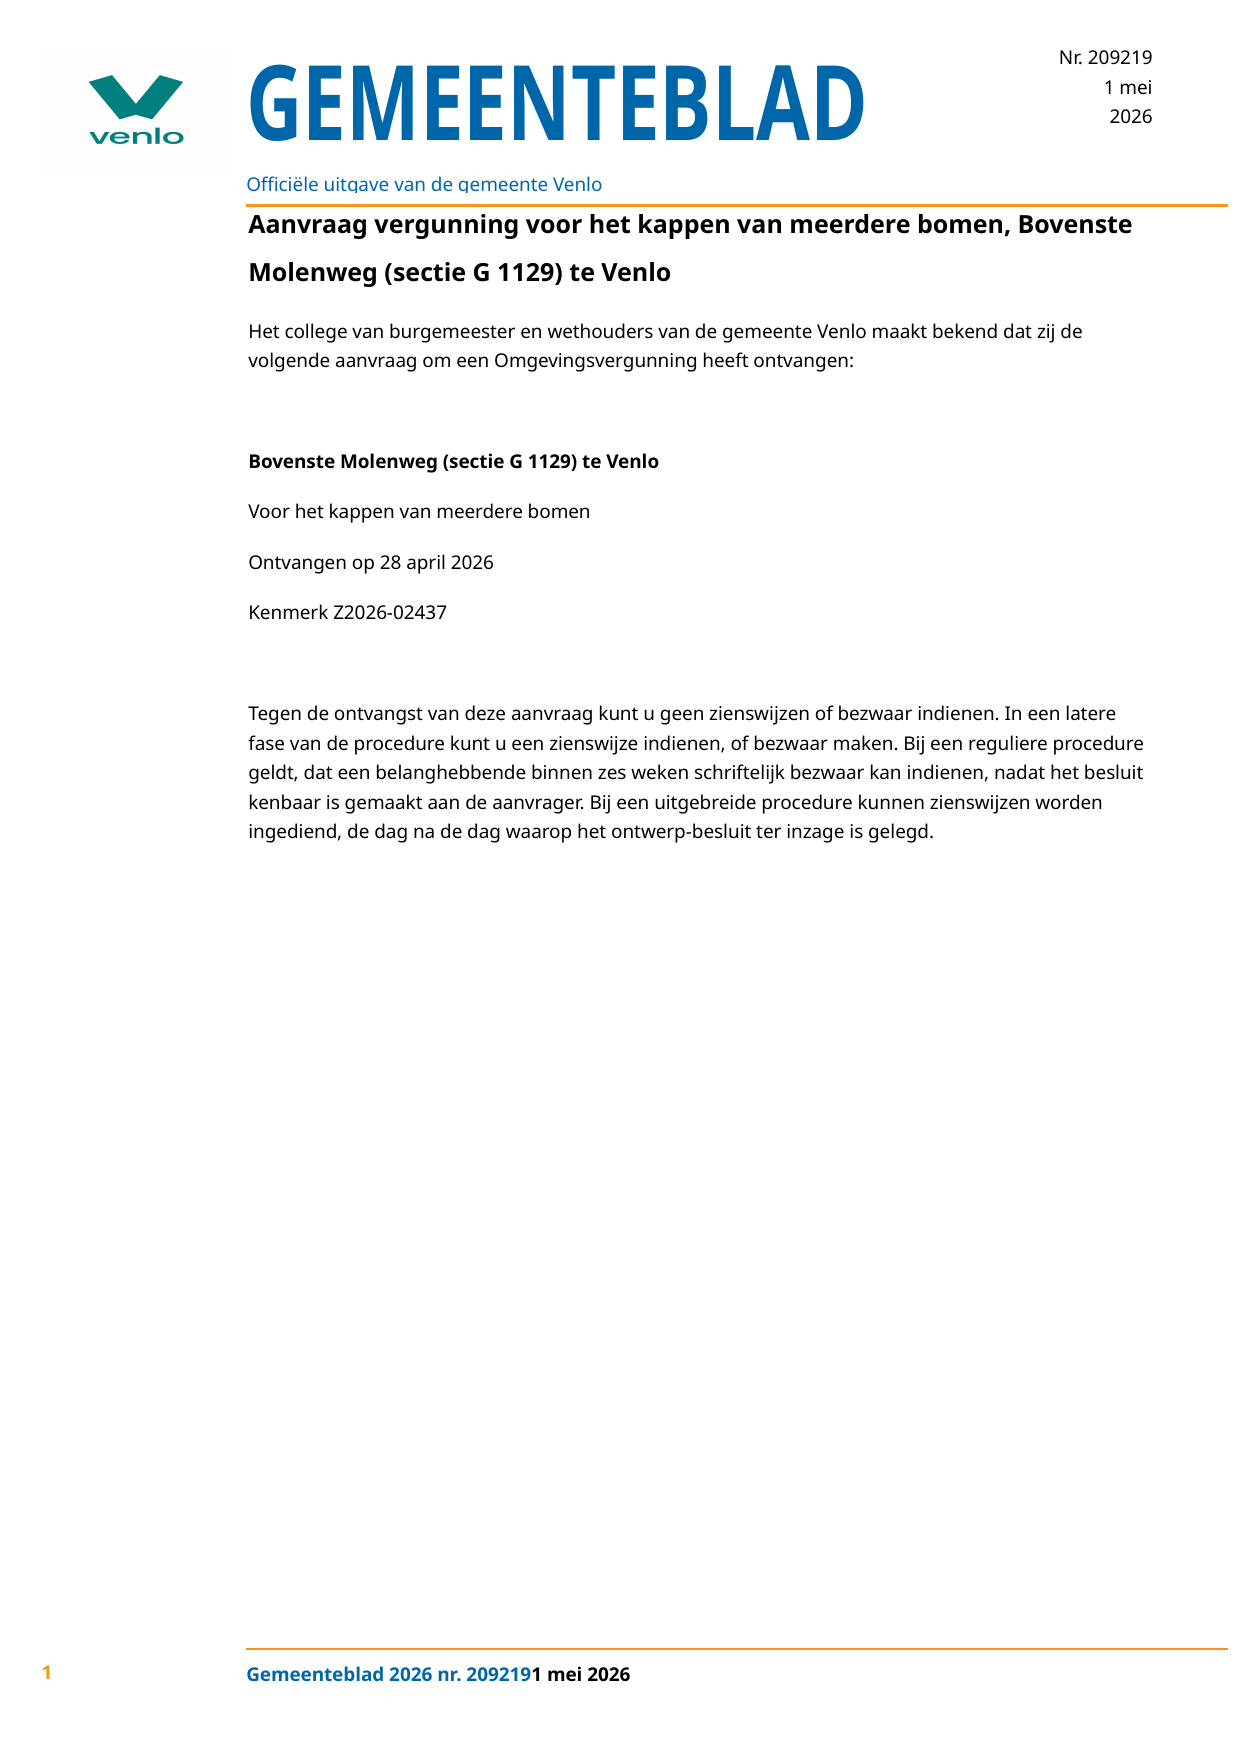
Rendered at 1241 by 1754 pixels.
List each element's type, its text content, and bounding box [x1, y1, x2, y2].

picture [41, 47, 231, 172]
text Ontvangen op 28 april 2026 [248, 549, 1152, 575]
text Het college van burgemeester en wethouders van de gemeente Venlo maakt bekend dat zij de volgende aanvraag om een Omgevingsvergunning heeft ontvangen: [248, 318, 1152, 373]
text Tegen de ontvangst van deze aanvraag kunt u geen zienswijzen of bezwaar indienen. In een latere fase van de procedure kunt u een zienswijze indienen, of bezwaar maken. Bij een reguliere procedure geldt, dat een belanghebbende binnen zes weken schriftelijk bezwaar kan indienen, nadat het besluit kenbaar is gemaakt aan de aanvrager. Bij een uitgebreide procedure kunnen zienswijzen worden ingediend, de dag na de dag waarop het ontwerp-besluit ter inzage is gelegd. [248, 700, 1152, 844]
text Bovenste Molenweg (sectie G 1129) te Venlo [248, 448, 1152, 474]
text Kenmerk Z2026-02437 [248, 599, 1152, 625]
text Aanvraag vergunning voor het kappen van meerdere bomen, Bovenste Molenweg (sectie G 1129) te Venlo [248, 207, 1152, 288]
text Voor het kappen van meerdere bomen [248, 499, 1152, 524]
